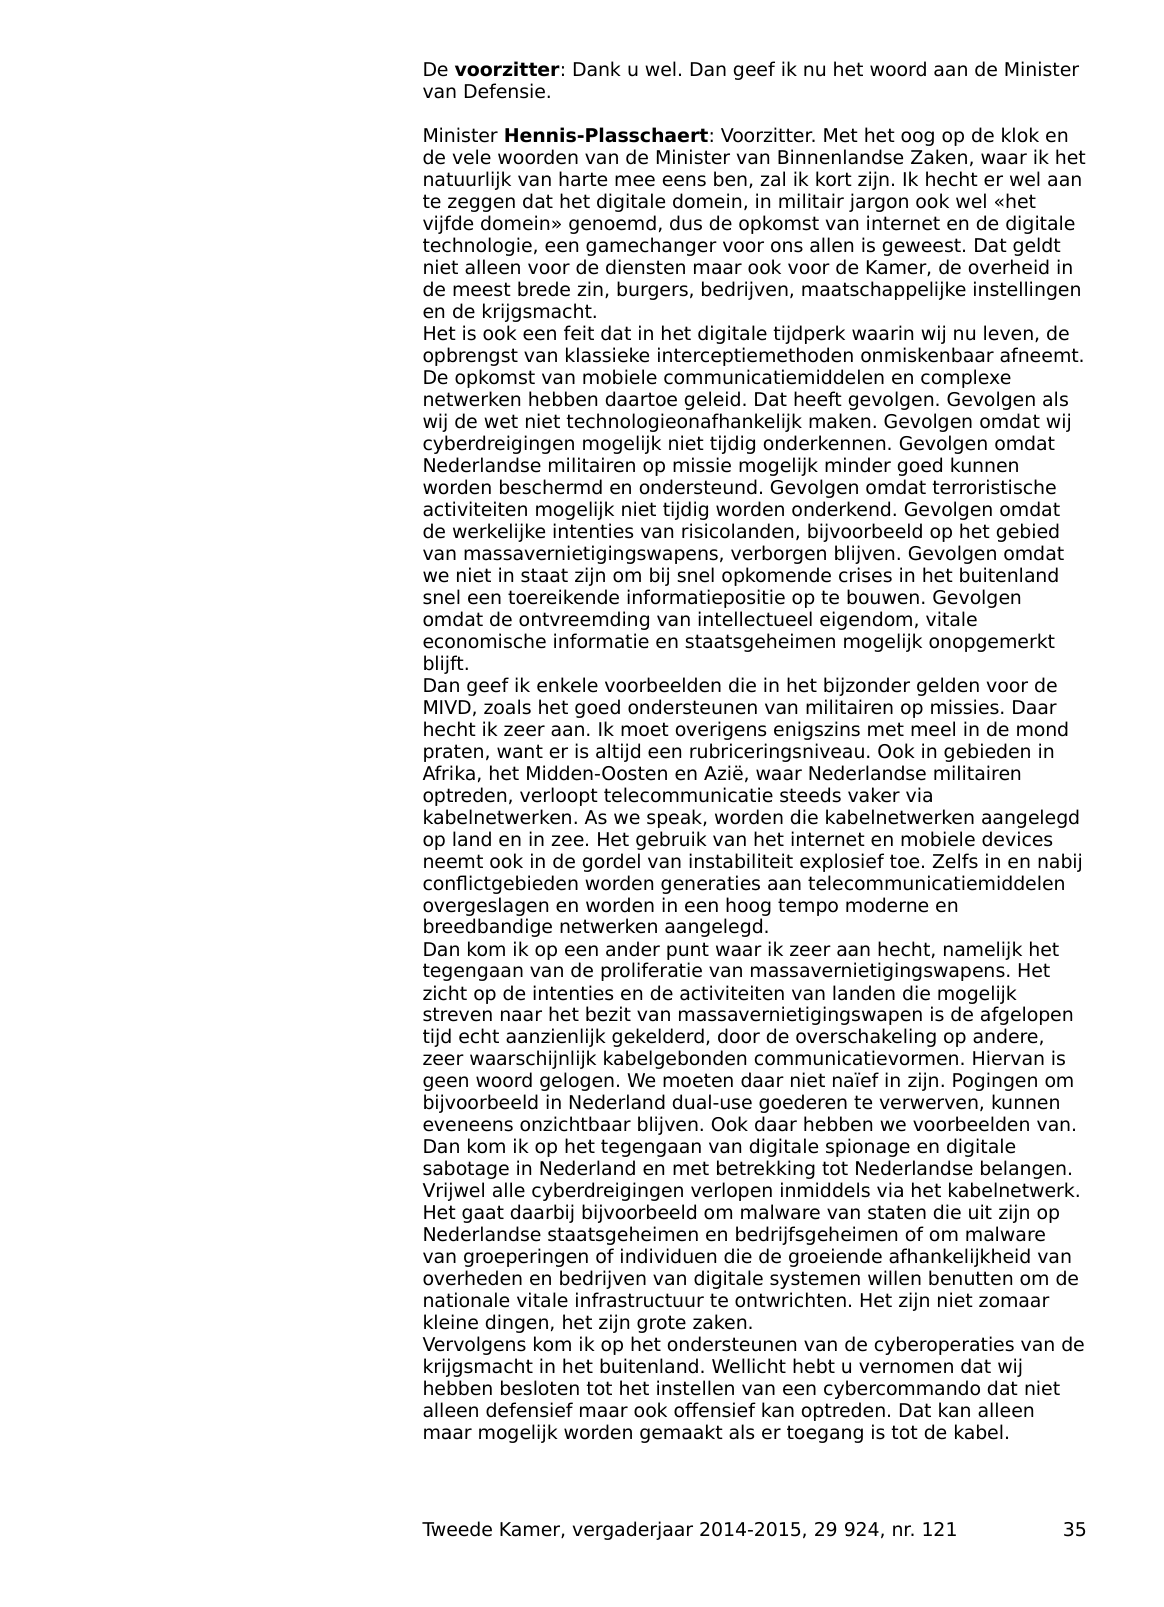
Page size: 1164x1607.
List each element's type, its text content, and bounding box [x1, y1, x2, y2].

text Dan geef ik enkele voorbeelden die in het bijzonder gelden voor de MIVD, zoals het goed ondersteunen van militairen op missies. Daar hecht ik zeer aan. Ik moet overigens enigszins met meel in de mond praten, want er is altijd een rubriceringsniveau. Ook in gebieden in Afrika, het Midden-Oosten en Azië, waar Nederlandse militairen optreden, verloopt telecommunicatie steeds vaker via kabelnetwerken. As we speak, worden die kabelnetwerken aangelegd op land en in zee. Het gebruik van het internet en mobiele devices neemt ook in de gordel van instabiliteit explosief toe. Zelfs in en nabij conflictgebieden worden generaties aan telecommunicatiemiddelen overgeslagen en worden in een hoog tempo moderne en breedbandige netwerken aangelegd. [422, 675, 1087, 938]
text Dan kom ik op het tegengaan van digitale spionage en digitale sabotage in Nederland en met betrekking tot Nederlandse belangen. Vrijwel alle cyberdreigingen verlopen inmiddels via het kabelnetwerk. Het gaat daarbij bijvoorbeeld om malware van staten die uit zijn op Nederlandse staatsgeheimen en bedrijfsgeheimen of om malware van groeperingen of individuen die de groeiende afhankelijkheid van overheden en bedrijven van digitale systemen willen benutten om de nationale vitale infrastructuur te ontwrichten. Het zijn niet zomaar kleine dingen, het zijn grote zaken. [422, 1136, 1087, 1334]
text De voorzitter: Dank u wel. Dan geef ik nu het woord aan de Minister van Defensie. [422, 59, 1087, 103]
text Minister Hennis-Plasschaert: Voorzitter. Met het oog op de klok en de vele woorden van de Minister van Binnenlandse Zaken, waar ik het natuurlijk van harte mee eens ben, zal ik kort zijn. Ik hecht er wel aan te zeggen dat het digitale domein, in militair jargon ook wel «het vijfde domein» genoemd, dus de opkomst van internet en de digitale technologie, een gamechanger voor ons allen is geweest. Dat geldt niet alleen voor de diensten maar ook voor de Kamer, de overheid in de meest brede zin, burgers, bedrijven, maatschappelijke instellingen en de krijgsmacht. [422, 125, 1087, 323]
text Vervolgens kom ik op het ondersteunen van de cyberoperaties van de krijgsmacht in het buitenland. Wellicht hebt u vernomen dat wij hebben besloten tot het instellen van een cybercommando dat niet alleen defensief maar ook offensief kan optreden. Dat kan alleen maar mogelijk worden gemaakt als er toegang is tot de kabel. [422, 1334, 1087, 1444]
text Dan kom ik op een ander punt waar ik zeer aan hecht, namelijk het tegengaan van de proliferatie van massavernietigingswapens. Het zicht op de intenties en de activiteiten van landen die mogelijk streven naar het bezit van massavernietigingswapen is de afgelopen tijd echt aanzienlijk gekelderd, door de overschakeling op andere, zeer waarschijnlijk kabelgebonden communicatievormen. Hiervan is geen woord gelogen. We moeten daar niet naïef in zijn. Pogingen om bijvoorbeeld in Nederland dual-use goederen te verwerven, kunnen eveneens onzichtbaar blijven. Ook daar hebben we voorbeelden van. [422, 938, 1087, 1136]
text Het is ook een feit dat in het digitale tijdperk waarin wij nu leven, de opbrengst van klassieke interceptiemethoden onmiskenbaar afneemt. De opkomst van mobiele communicatiemiddelen en complexe netwerken hebben daartoe geleid. Dat heeft gevolgen. Gevolgen als wij de wet niet technologieonafhankelijk maken. Gevolgen omdat wij cyberdreigingen mogelijk niet tijdig onderkennen. Gevolgen omdat Nederlandse militairen op missie mogelijk minder goed kunnen worden beschermd en ondersteund. Gevolgen omdat terroristische activiteiten mogelijk niet tijdig worden onderkend. Gevolgen omdat de werkelijke intenties van risicolanden, bijvoorbeeld op het gebied van massavernietigingswapens, verborgen blijven. Gevolgen omdat we niet in staat zijn om bij snel opkomende crises in het buitenland snel een toereikende informatiepositie op te bouwen. Gevolgen omdat de ontvreemding van intellectueel eigendom, vitale economische informatie en staatsgeheimen mogelijk onopgemerkt blijft. [422, 323, 1087, 675]
